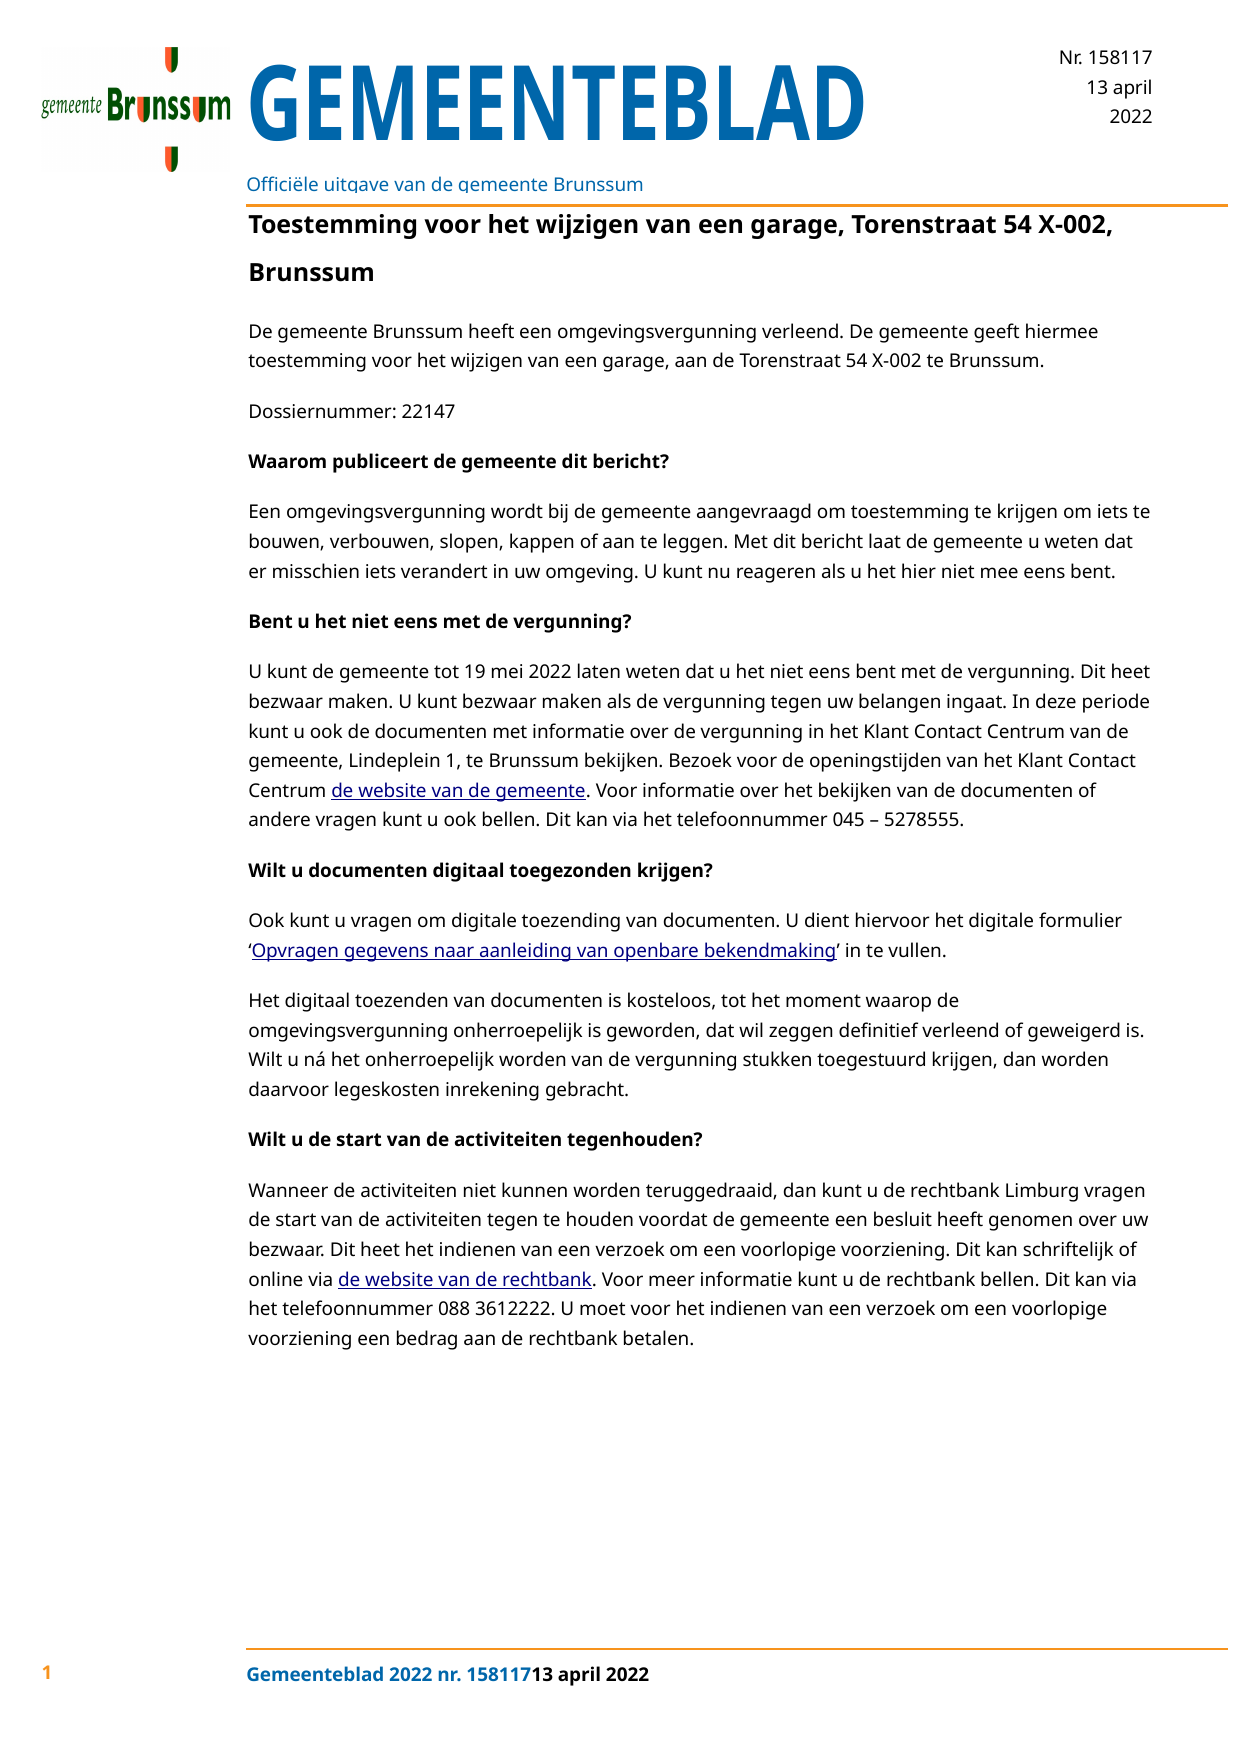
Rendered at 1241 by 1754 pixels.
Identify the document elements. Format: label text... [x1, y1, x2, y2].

text Ook kunt u vragen om digitale toezending van documenten. U dient hiervoor het digitale formulier ‘Opvragen gegevens naar aanleiding van openbare bekendmaking’ in te vullen. [248, 907, 1152, 963]
text Wilt u de start van de activiteiten tegenhouden? [248, 1127, 1152, 1152]
text De gemeente Brunssum heeft een omgevingsvergunning verleend. De gemeente geeft hiermee toestemming voor het wijzigen van een garage, aan de Torenstraat 54 X-002 te Brunssum. [248, 318, 1152, 373]
text Toestemming voor het wijzigen van een garage, Torenstraat 54 X-002, Brunssum [248, 207, 1152, 288]
text Dossiernummer: 22147 [248, 398, 1152, 424]
text Het digitaal toezenden van documenten is kosteloos, tot het moment waarop de omgevingsvergunning onherroepelijk is geworden, dat wil zeggen definitief verleend of geweigerd is. Wilt u ná het onherroepelijk worden van de vergunning stukken toegestuurd krijgen, dan worden daarvoor legeskosten inrekening gebracht. [248, 987, 1152, 1102]
text U kunt de gemeente tot 19 mei 2022 laten weten dat u het niet eens bent met de vergunning. Dit heet bezwaar maken. U kunt bezwaar maken als de vergunning tegen uw belangen ingaat. In deze periode kunt u ook de documenten met informatie over de vergunning in het Klant Contact Centrum van de gemeente, Lindeplein 1, te Brunssum bekijken. Bezoek voor de openingstijden van het Klant Contact Centrum de website van de gemeente. Voor informatie over het bekijken van de documenten of andere vragen kunt u ook bellen. Dit kan via het telefoonnummer 045 – 5278555. [248, 659, 1152, 832]
picture [41, 47, 231, 172]
text Bent u het niet eens met de vergunning? [248, 608, 1152, 634]
text Waarom publiceert de gemeente dit bericht? [248, 448, 1152, 474]
text Een omgevingsvergunning wordt bij de gemeente aangevraagd om toestemming te krijgen om iets te bouwen, verbouwen, slopen, kappen of aan te leggen. Met dit bericht laat de gemeente u weten dat er misschien iets verandert in uw omgeving. U kunt nu reageren als u het hier niet mee eens bent. [248, 499, 1152, 584]
text Wanneer de activiteiten niet kunnen worden teruggedraaid, dan kunt u de rechtbank Limburg vragen de start van de activiteiten tegen te houden voordat de gemeente een besluit heeft genomen over uw bezwaar. Dit heet het indienen van een verzoek om een voorlopige voorziening. Dit kan schriftelijk of online via de website van de rechtbank. Voor meer informatie kunt u de rechtbank bellen. Dit kan via het telefoonnummer 088 3612222. U moet voor het indienen van een verzoek om een voorlopige voorziening een bedrag aan de rechtbank betalen. [248, 1177, 1152, 1351]
text Wilt u documenten digitaal toegezonden krijgen? [248, 857, 1152, 883]
